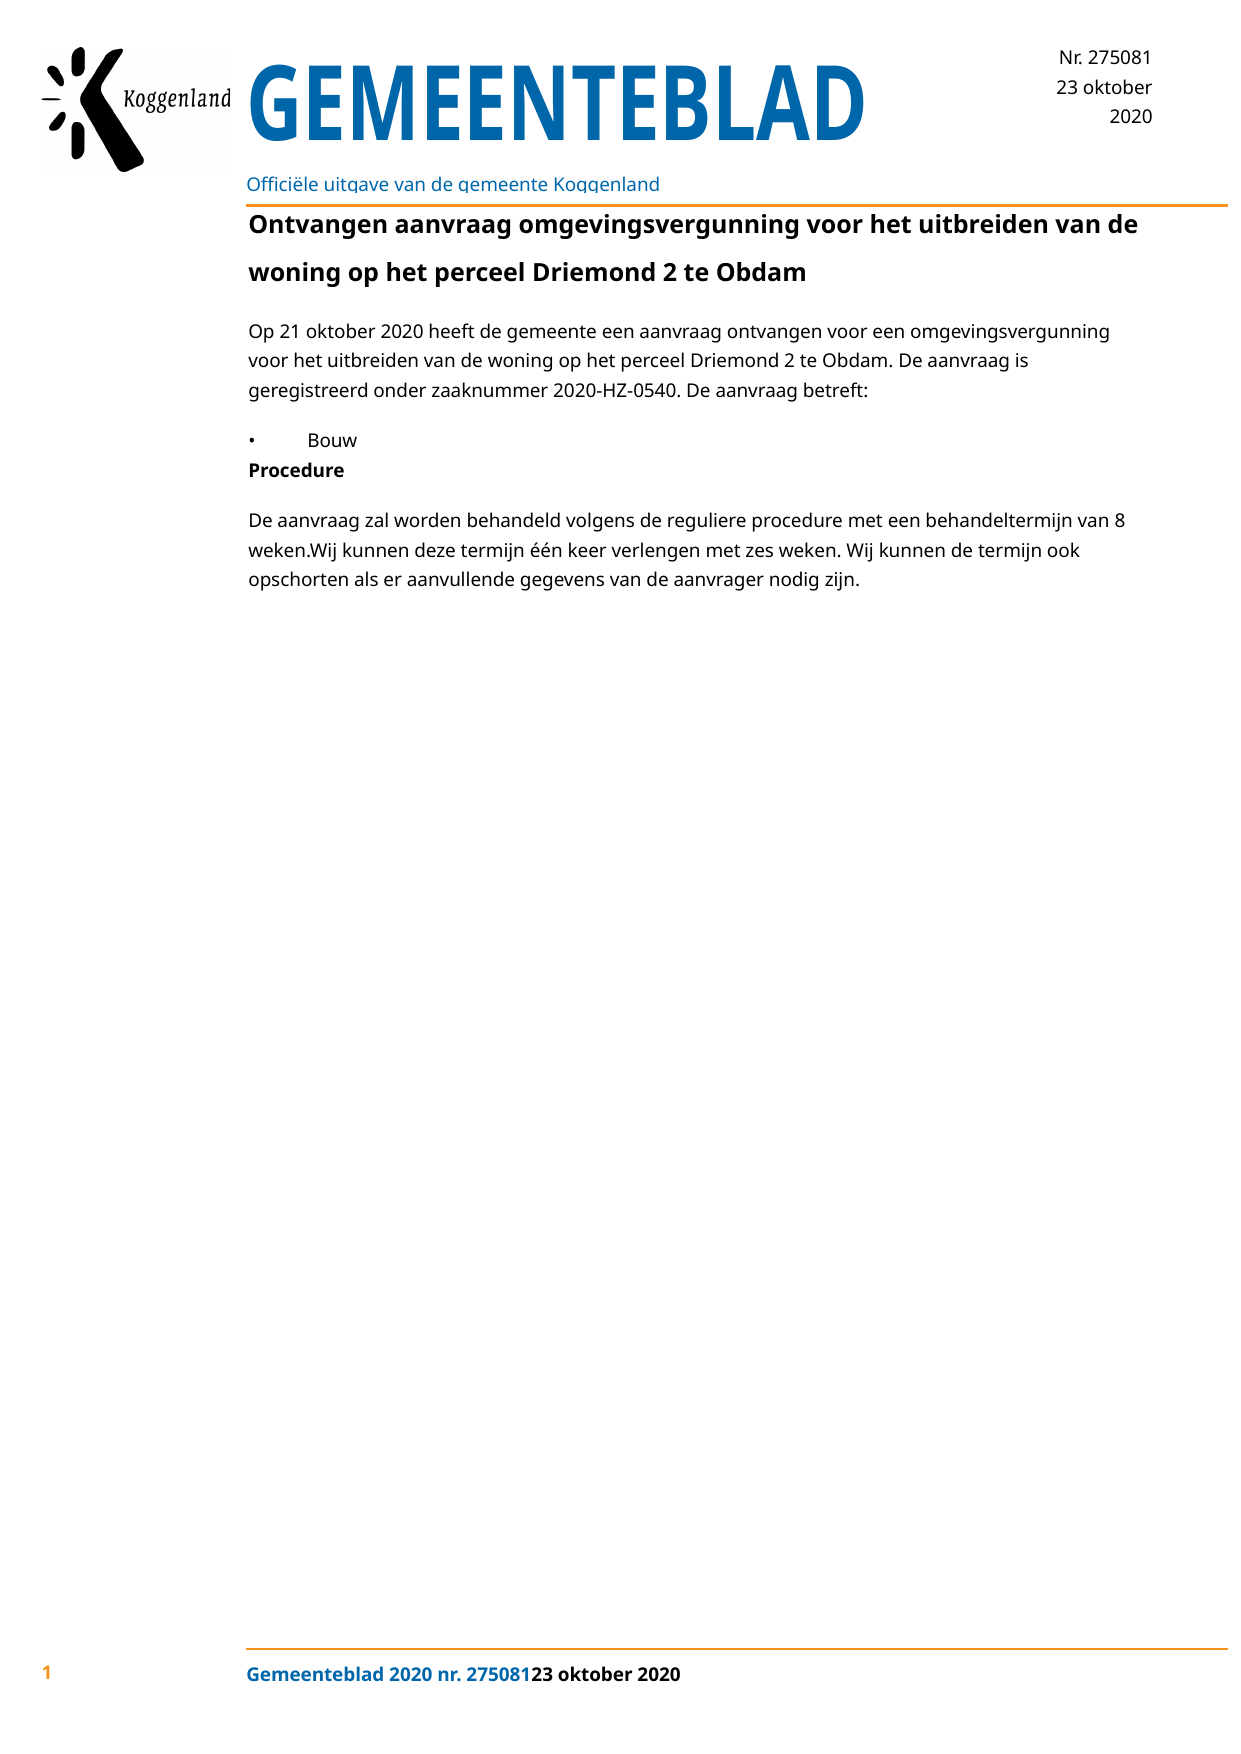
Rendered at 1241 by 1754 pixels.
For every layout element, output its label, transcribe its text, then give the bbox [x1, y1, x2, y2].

picture [41, 47, 231, 172]
list Bouw [248, 427, 1152, 453]
text De aanvraag zal worden behandeld volgens de reguliere procedure met een behandeltermijn van 8 weken.Wij kunnen deze termijn één keer verlengen met zes weken. Wij kunnen de termijn ook opschorten als er aanvullende gegevens van de aanvrager nodig zijn. [248, 507, 1152, 592]
text Op 21 oktober 2020 heeft de gemeente een aanvraag ontvangen voor een omgevingsvergunning voor het uitbreiden van de woning op het perceel Driemond 2 te Obdam. De aanvraag is geregistreerd onder zaaknummer 2020-HZ-0540. De aanvraag betreft: [248, 318, 1152, 403]
text Ontvangen aanvraag omgevingsvergunning voor het uitbreiden van de woning op het perceel Driemond 2 te Obdam [248, 207, 1152, 288]
text Procedure [248, 457, 1152, 483]
